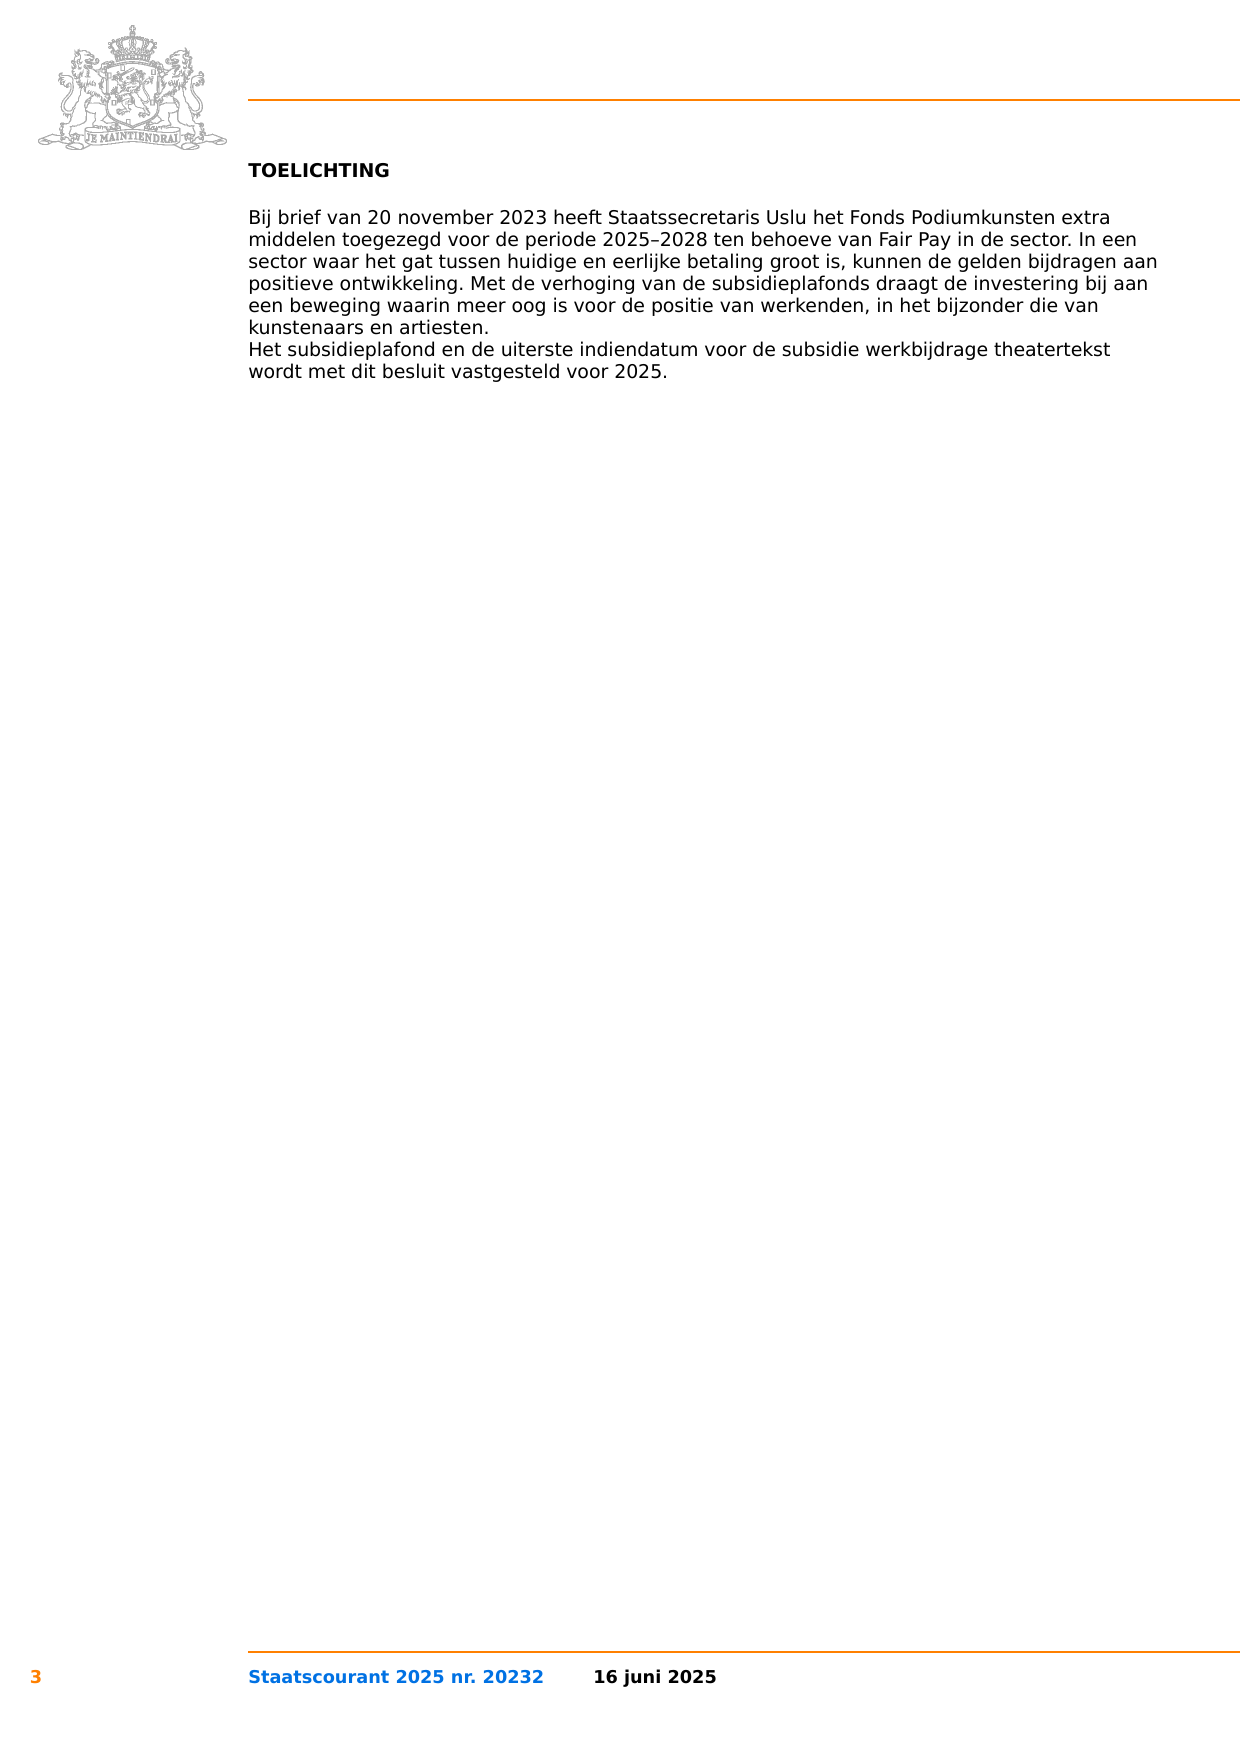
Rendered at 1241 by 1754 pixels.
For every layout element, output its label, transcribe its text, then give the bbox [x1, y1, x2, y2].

picture [38, 25, 227, 150]
text Bij brief van 20 november 2023 heeft Staatssecretaris Uslu het Fonds Podiumkunsten extra middelen toegezegd voor de periode 2025–2028 ten behoeve van Fair Pay in de sector. In een sector waar het gat tussen huidige en eerlijke betaling groot is, kunnen de gelden bijdragen aan positieve ontwikkeling. Met de verhoging van de subsidieplafonds draagt de investering bij aan een beweging waarin meer oog is voor de positie van werkenden, in het bijzonder die van kunstenaars en artiesten. [248, 207, 1163, 339]
text Het subsidieplafond en de uiterste indiendatum voor de subsidie werkbijdrage theatertekst wordt met dit besluit vastgesteld voor 2025. [248, 339, 1163, 383]
subtitle TOELICHTING [248, 160, 1163, 182]
